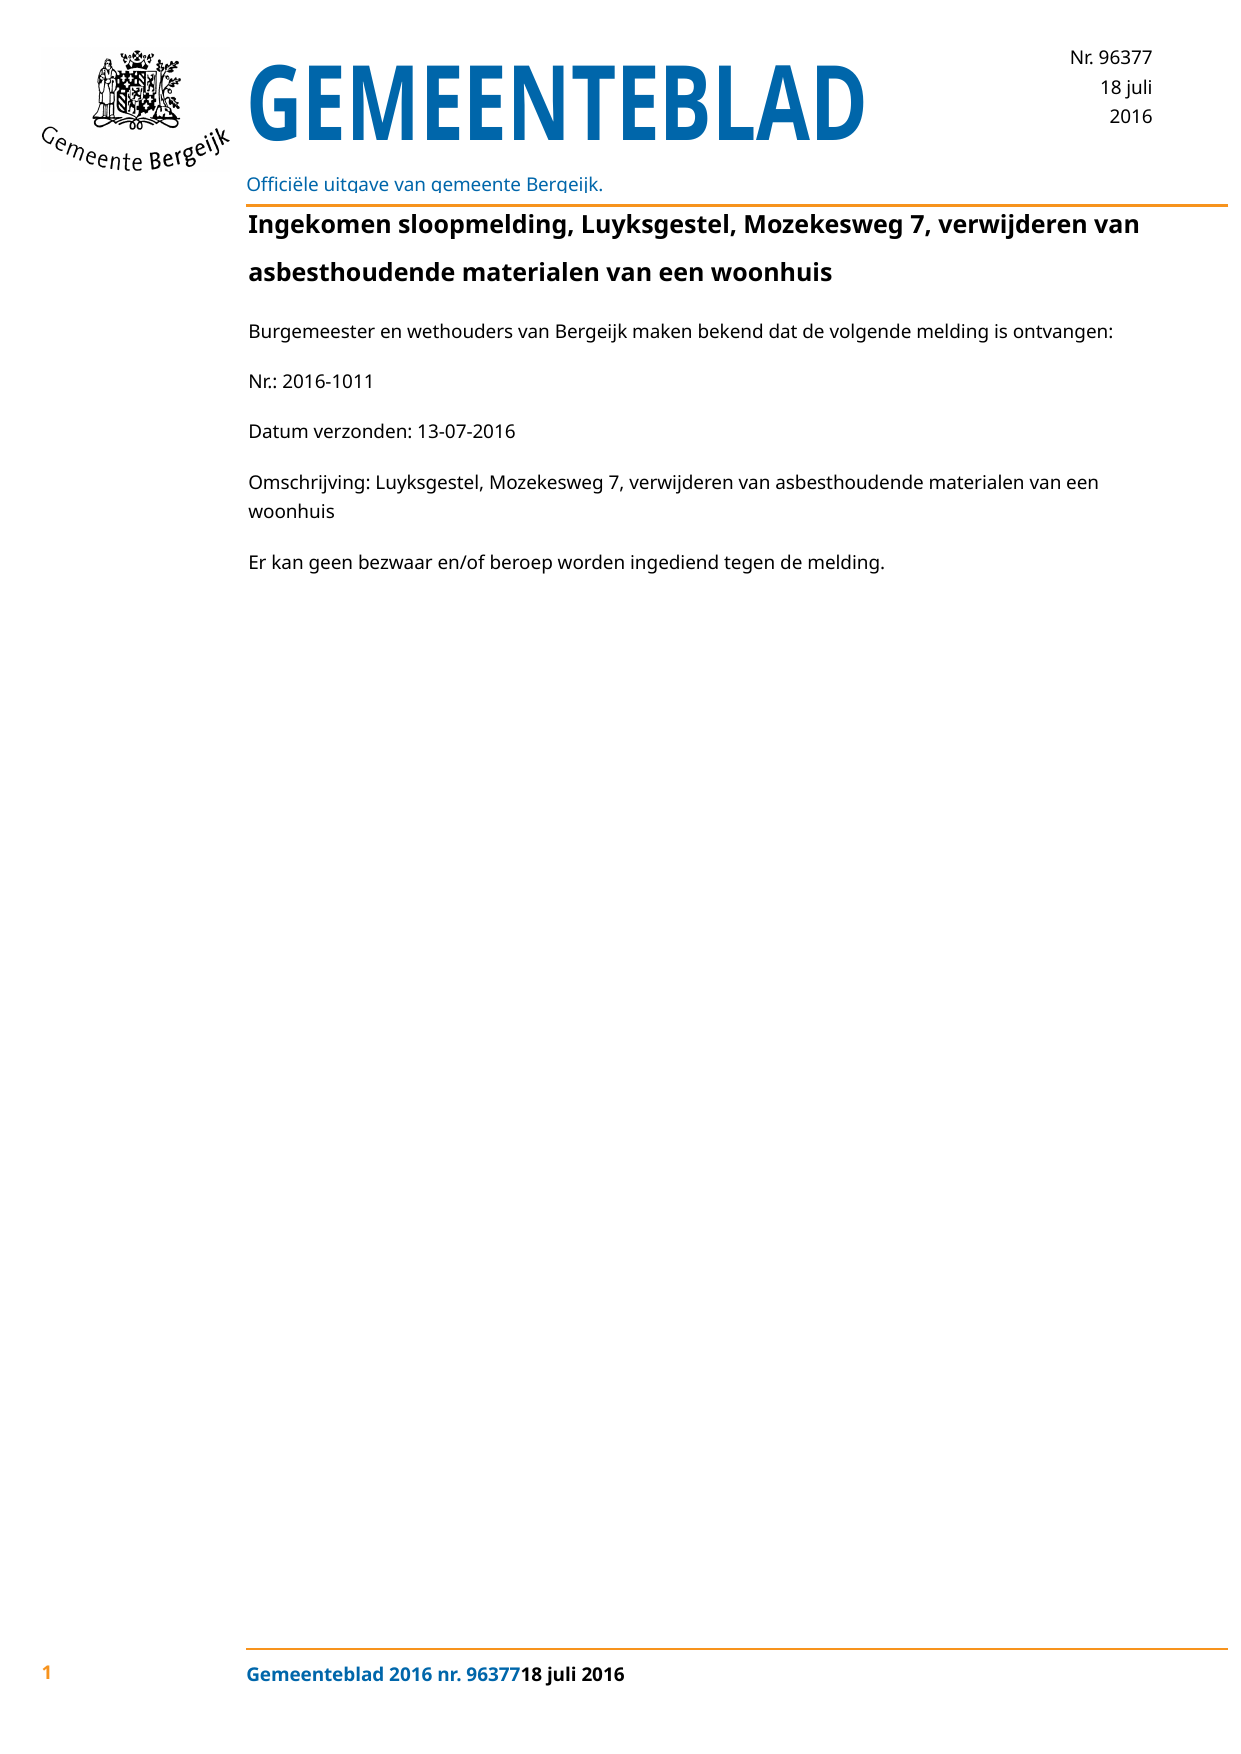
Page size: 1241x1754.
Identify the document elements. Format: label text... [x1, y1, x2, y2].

text Nr.: 2016-1011 [248, 368, 1152, 394]
text Datum verzonden: 13-07-2016 [248, 419, 1152, 444]
text Burgemeester en wethouders van Bergeijk maken bekend dat de volgende melding is ontvangen: [248, 318, 1152, 344]
text Er kan geen bezwaar en/of beroep worden ingediend tegen de melding. [248, 549, 1152, 575]
picture [41, 47, 231, 172]
text Ingekomen sloopmelding, Luyksgestel, Mozekesweg 7, verwijderen van asbesthoudende materialen van een woonhuis [248, 207, 1152, 288]
text Omschrijving: Luyksgestel, Mozekesweg 7, verwijderen van asbesthoudende materialen van een woonhuis [248, 469, 1152, 524]
